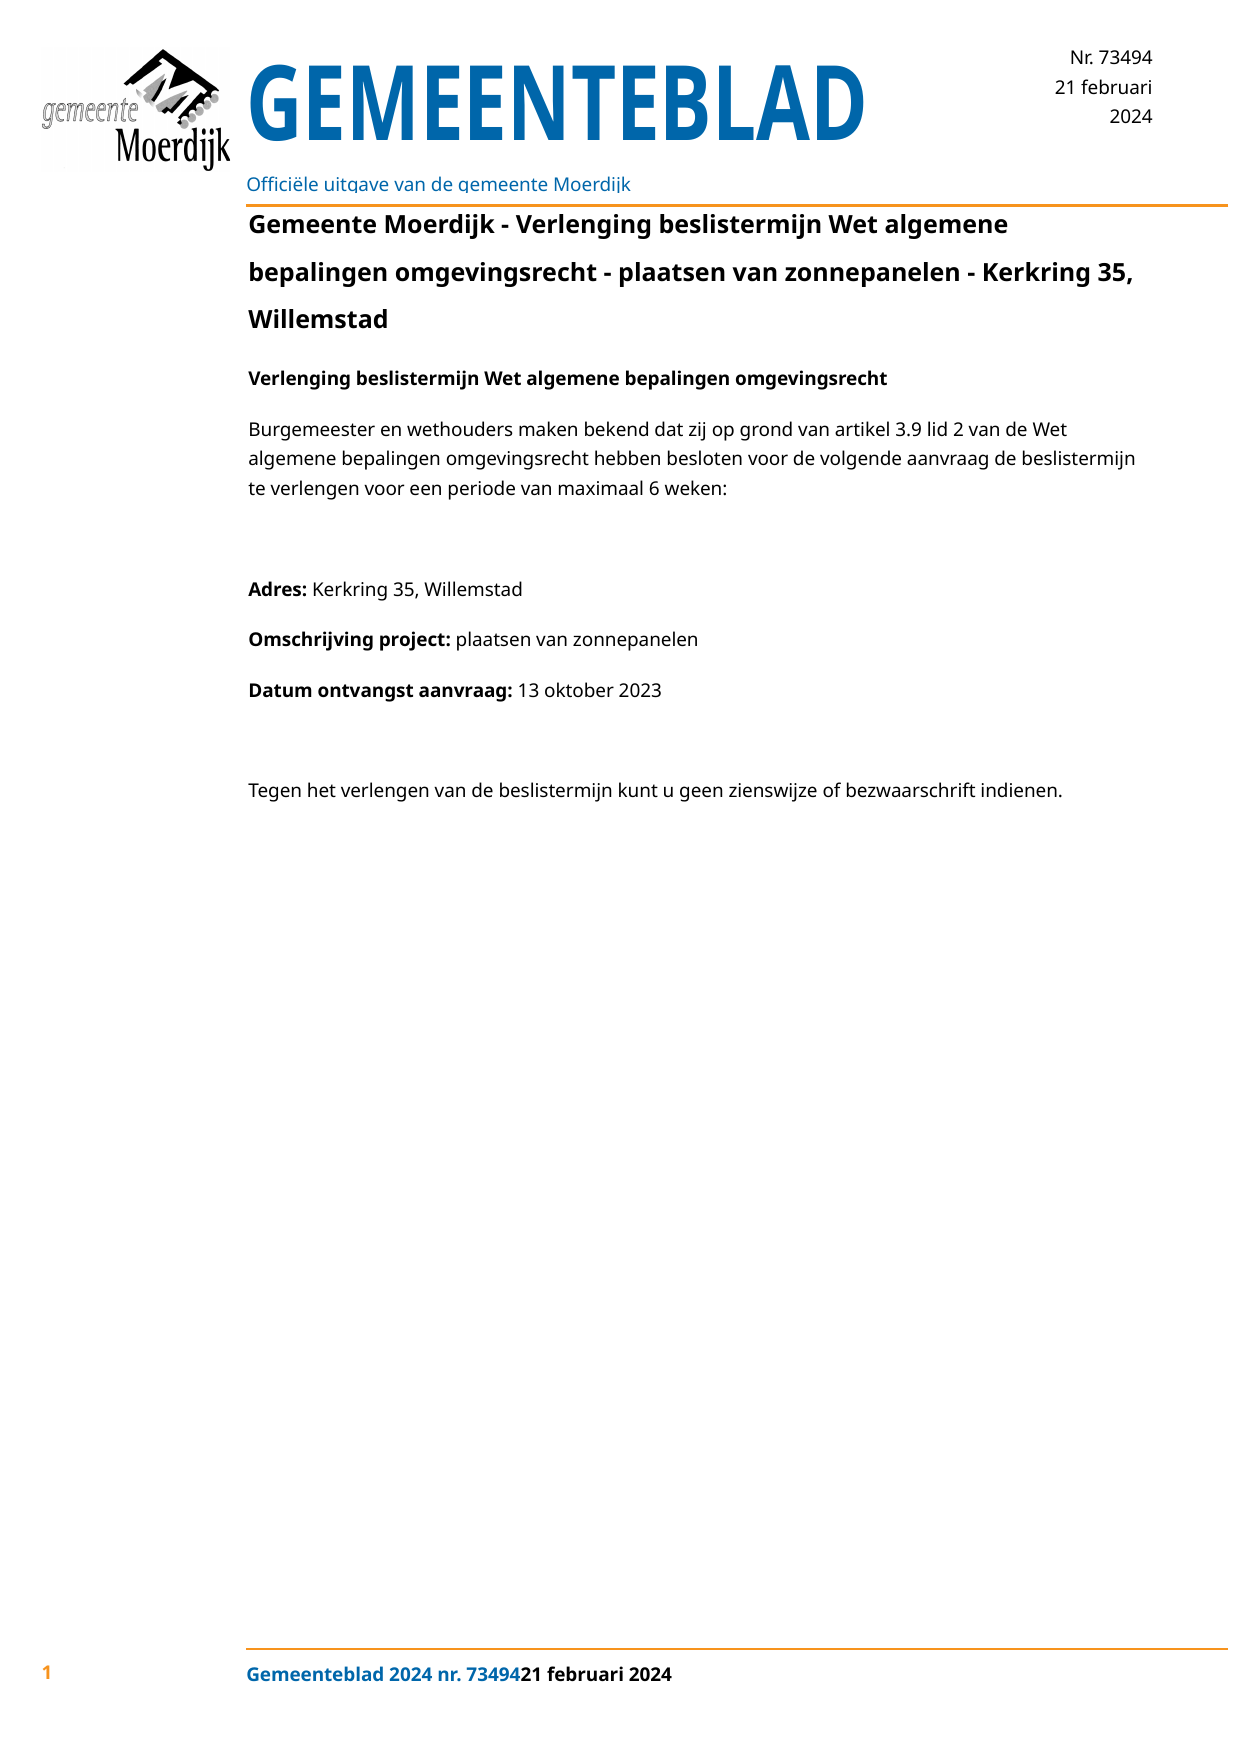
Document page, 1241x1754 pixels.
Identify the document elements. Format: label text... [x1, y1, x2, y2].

text Datum ontvangst aanvraag: 13 oktober 2023 [248, 677, 1152, 702]
text Tegen het verlengen van de beslistermijn kunt u geen zienswijze of bezwaarschrift indienen. [248, 778, 1152, 803]
text Adres: Kerkring 35, Willemstad [248, 576, 1152, 602]
text Gemeente Moerdijk - Verlenging beslistermijn Wet algemene bepalingen omgevingsrecht - plaatsen van zonnepanelen - Kerkring 35, Willemstad [248, 207, 1152, 336]
text Verlenging beslistermijn Wet algemene bepalingen omgevingsrecht [248, 366, 1152, 391]
text Omschrijving project: plaatsen van zonnepanelen [248, 626, 1152, 652]
text Burgemeester en wethouders maken bekend dat zij op grond van artikel 3.9 lid 2 van de Wet algemene bepalingen omgevingsrecht hebben besloten voor de volgende aanvraag de beslistermijn te verlengen voor een periode van maximaal 6 weken: [248, 416, 1152, 501]
picture [41, 47, 231, 172]
